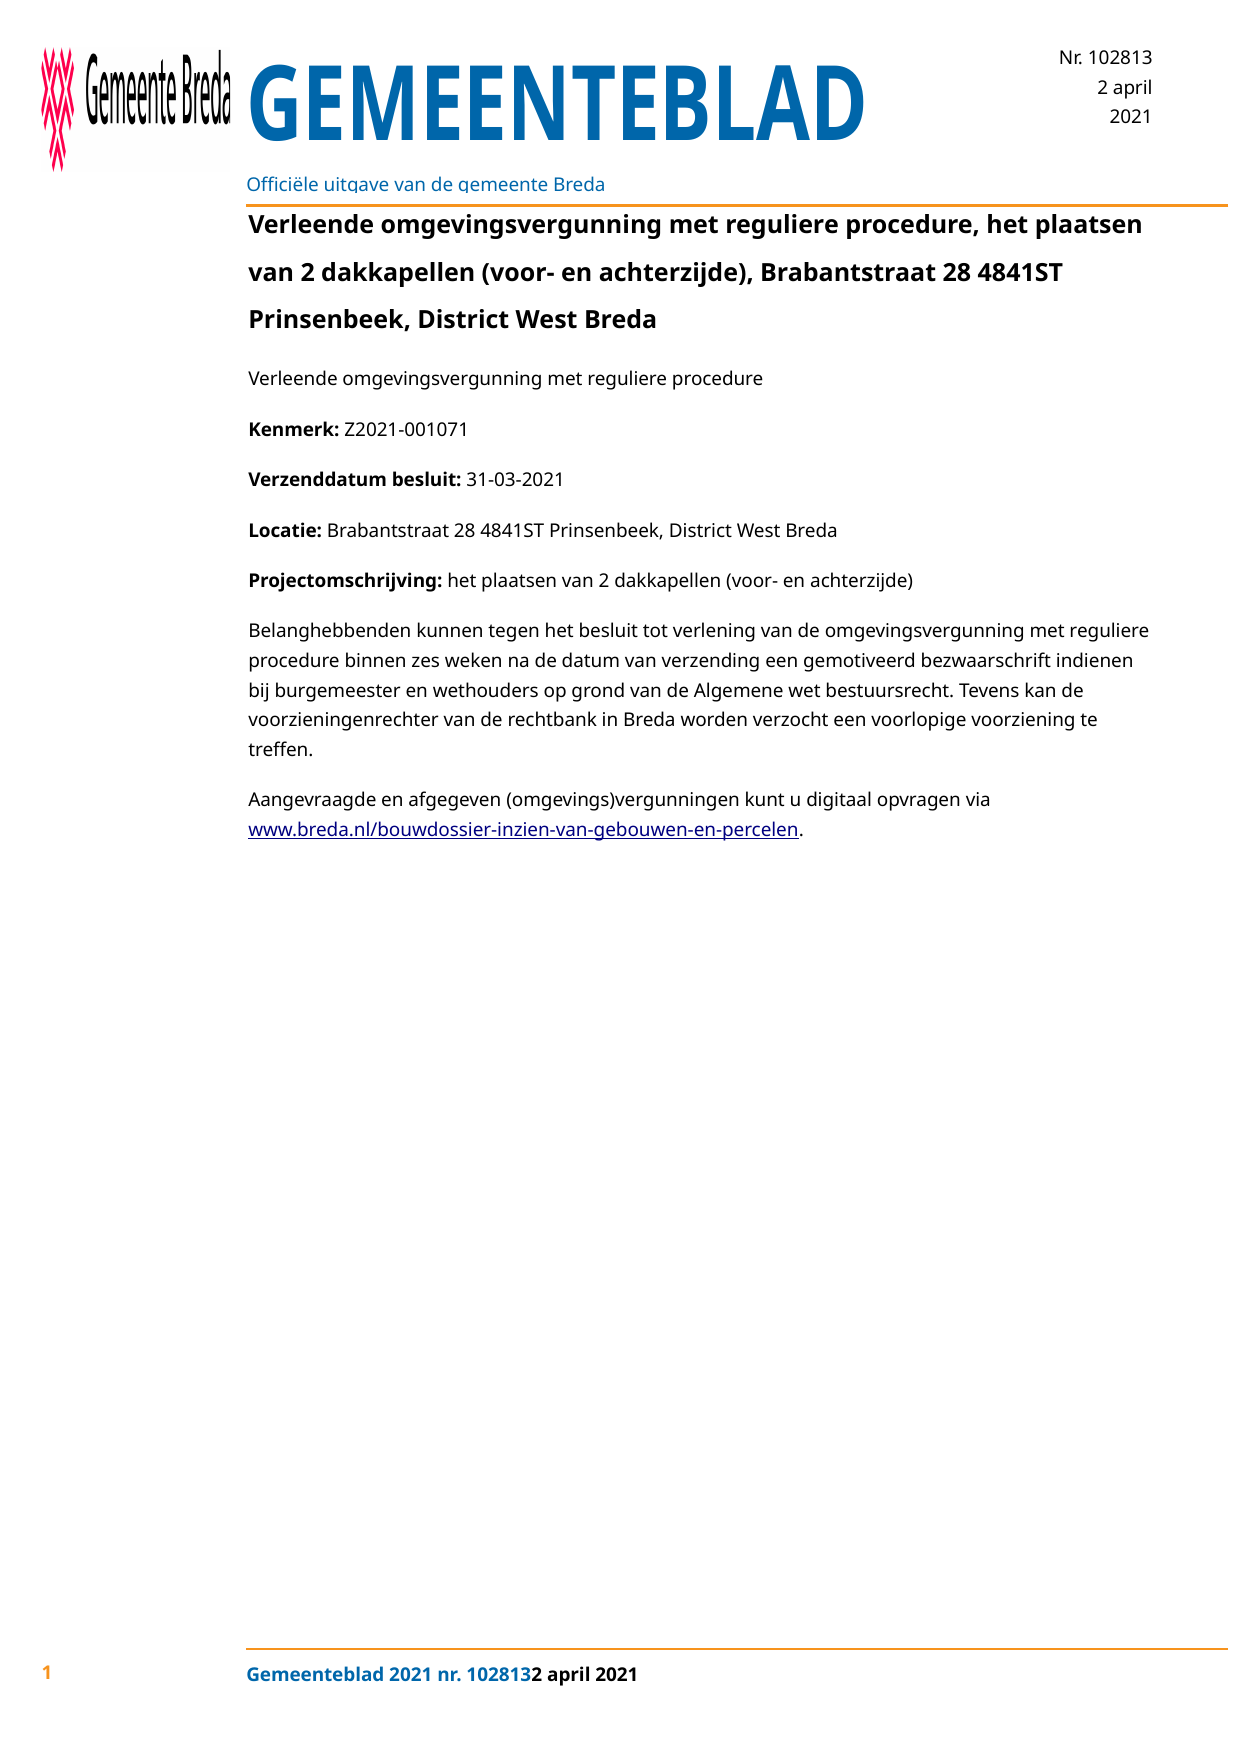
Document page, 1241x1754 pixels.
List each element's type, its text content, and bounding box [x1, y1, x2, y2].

text Verleende omgevingsvergunning met reguliere procedure [248, 366, 1152, 391]
text Kenmerk: Z2021-001071 [248, 416, 1152, 442]
picture [41, 47, 231, 172]
text Verleende omgevingsvergunning met reguliere procedure, het plaatsen van 2 dakkapellen (voor- en achterzijde), Brabantstraat 28 4841ST Prinsenbeek, District West Breda [248, 207, 1152, 336]
text Belanghebbenden kunnen tegen het besluit tot verlening van de omgevingsvergunning met reguliere procedure binnen zes weken na de datum van verzending een gemotiveerd bezwaarschrift indienen bij burgemeester en wethouders op grond van de Algemene wet bestuursrecht. Tevens kan de voorzieningenrechter van de rechtbank in Breda worden verzocht een voorlopige voorziening te treffen. [248, 618, 1152, 762]
text Aangevraagde en afgegeven (omgevings)vergunningen kunt u digitaal opvragen via www.breda.nl/bouwdossier-inzien-van-gebouwen-en-percelen. [248, 786, 1152, 842]
text Verzenddatum besluit: 31-03-2021 [248, 466, 1152, 492]
text Locatie: Brabantstraat 28 4841ST Prinsenbeek, District West Breda [248, 517, 1152, 542]
text Projectomschrijving: het plaatsen van 2 dakkapellen (voor- en achterzijde) [248, 567, 1152, 593]
